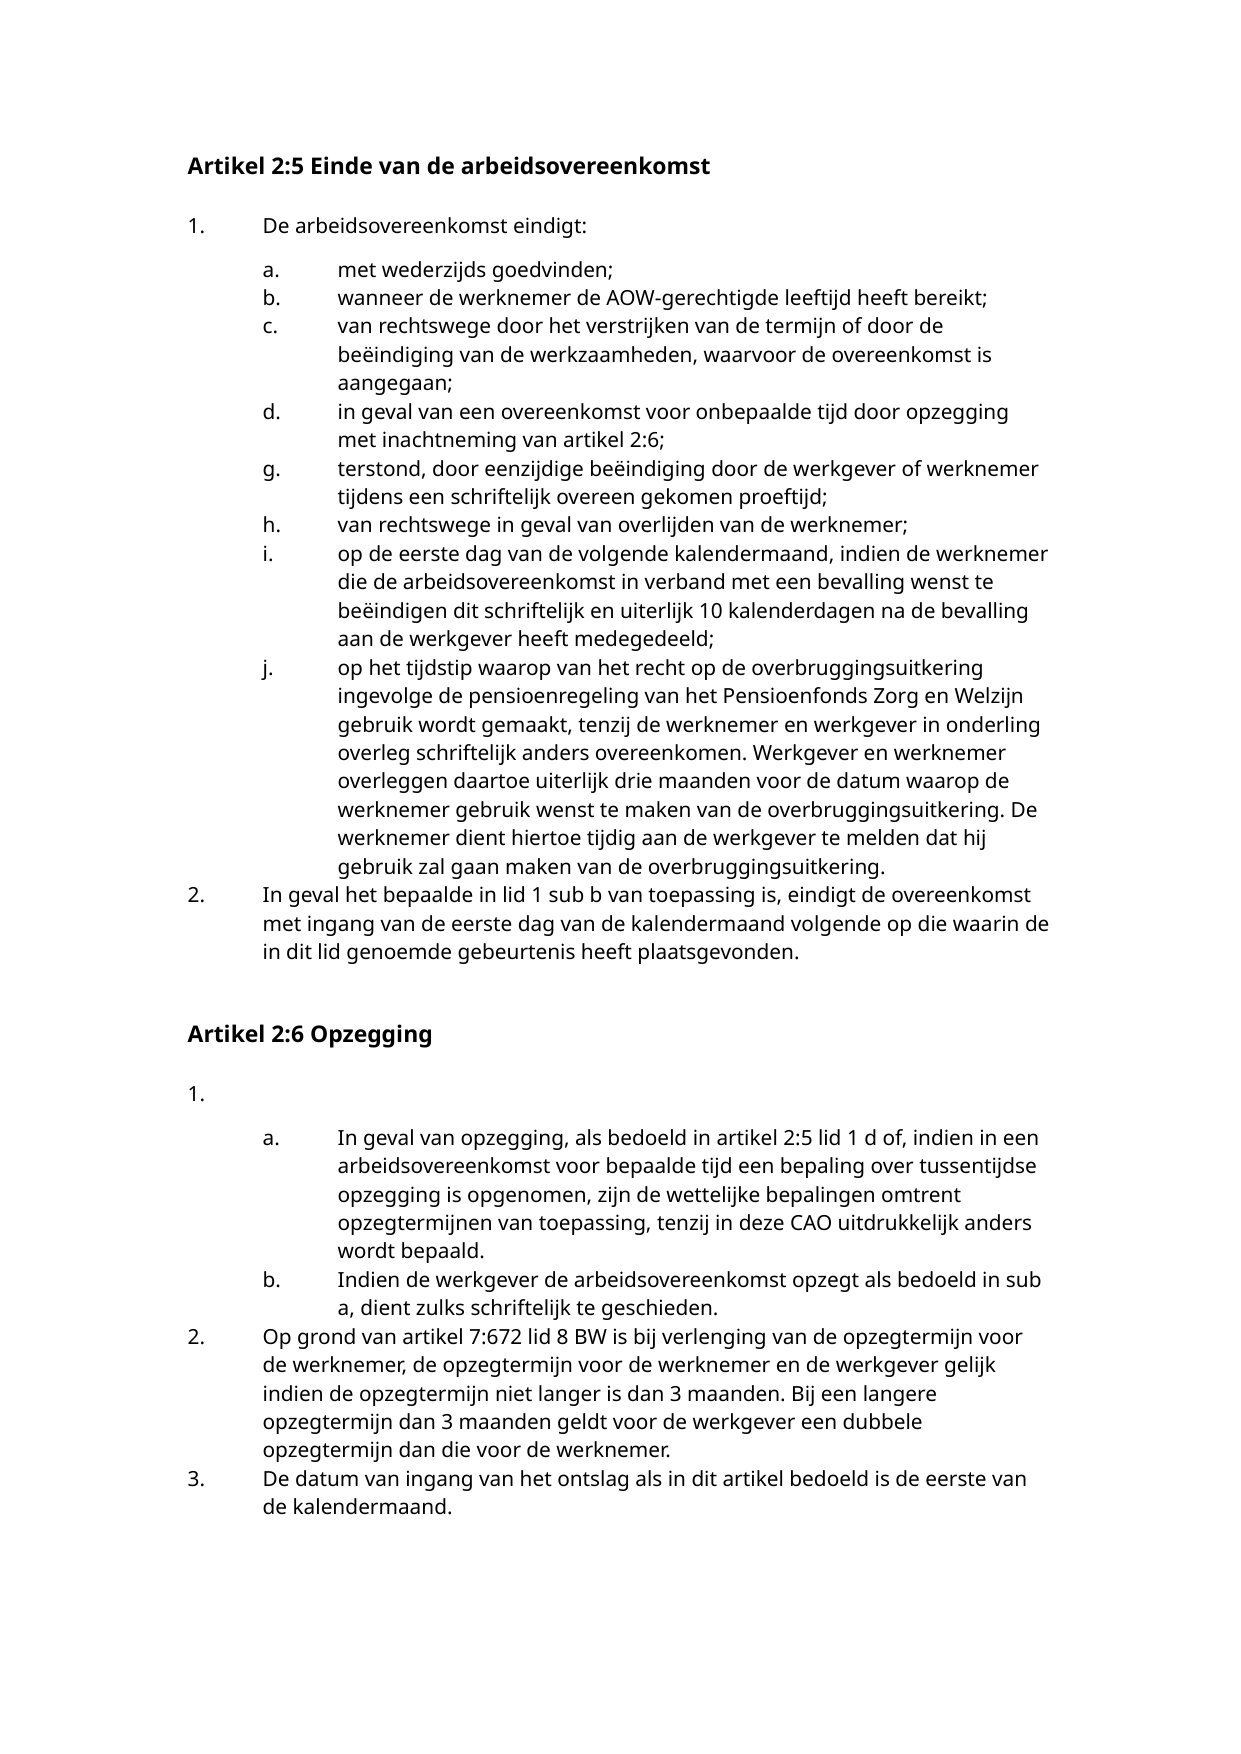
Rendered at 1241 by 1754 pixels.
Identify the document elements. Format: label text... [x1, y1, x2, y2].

list op het tijdstip waarop van het recht op de overbruggingsuitkering ingevolge de pensioenregeling van het Pensioenfonds Zorg en Welzijn gebruik wordt gemaakt, tenzij de werknemer en werkgever in onderling overleg schriftelijk anders overeenkomen. Werkgever en werknemer overleggen daartoe uiterlijk drie maanden voor de datum waarop de werknemer gebruik wenst te maken van de overbruggingsuitkering. De werknemer dient hiertoe tijdig aan de werkgever te melden dat hij gebruik zal gaan maken van de overbruggingsuitkering. [262, 653, 1053, 880]
list wanneer de werknemer de AOW-gerechtigde leeftijd heeft bereikt; [262, 283, 1053, 312]
list Op grond van artikel 7:672 lid 8 BW is bij verlenging van de opzegtermijn voor de werknemer, de opzegtermijn voor de werknemer en de werkgever gelijk indien de opzegtermijn niet langer is dan 3 maanden. Bij een langere opzegtermijn dan 3 maanden geldt voor de werkgever een dubbele opzegtermijn dan die voor de werknemer. [187, 1322, 1053, 1464]
subtitle Artikel 2:5 Einde van de arbeidsovereenkomst [187, 150, 1053, 181]
subtitle Artikel 2:6 Opzegging [187, 1018, 1053, 1049]
list In geval het bepaalde in lid 1 sub b van toepassing is, eindigt de overeenkomst met ingang van de eerste dag van de kalendermaand volgende op die waarin de in dit lid genoemde gebeurtenis heeft plaatsgevonden. [187, 880, 1053, 966]
list In geval van opzegging, als bedoeld in artikel 2:5 lid 1 d of, indien in een arbeidsovereenkomst voor bepaalde tijd een bepaling over tussentijdse opzegging is opgenomen, zijn de wettelijke bepalingen omtrent opzegtermijnen van toepassing, tenzij in deze CAO uitdrukkelijk anders wordt bepaald. [262, 1123, 1053, 1265]
list terstond, door eenzijdige beëindiging door de werkgever of werknemer tijdens een schriftelijk overeen gekomen proeftijd; [262, 454, 1053, 511]
list De arbeidsovereenkomst eindigt: [187, 211, 1053, 240]
list met wederzijds goedvinden; [262, 255, 1053, 283]
list De datum van ingang van het ontslag als in dit artikel bedoeld is de eerste van de kalendermaand. [187, 1464, 1053, 1521]
list van rechtswege door het verstrijken van de termijn of door de beëindiging van de werkzaamheden, waarvoor de overeenkomst is aangegaan; [262, 312, 1053, 397]
list op de eerste dag van de volgende kalendermaand, indien de werknemer die de arbeidsovereenkomst in verband met een bevalling wenst te beëindigen dit schriftelijk en uiterlijk 10 kalenderdagen na de bevalling aan de werkgever heeft medegedeeld; [262, 539, 1053, 653]
list van rechtswege in geval van overlijden van de werknemer; [262, 511, 1053, 539]
list in geval van een overeenkomst voor onbepaalde tijd door opzegging met inachtneming van artikel 2:6; [262, 397, 1053, 454]
list Indien de werkgever de arbeidsovereenkomst opzegt als bedoeld in sub a, dient zulks schriftelijk te geschieden. [262, 1265, 1053, 1322]
